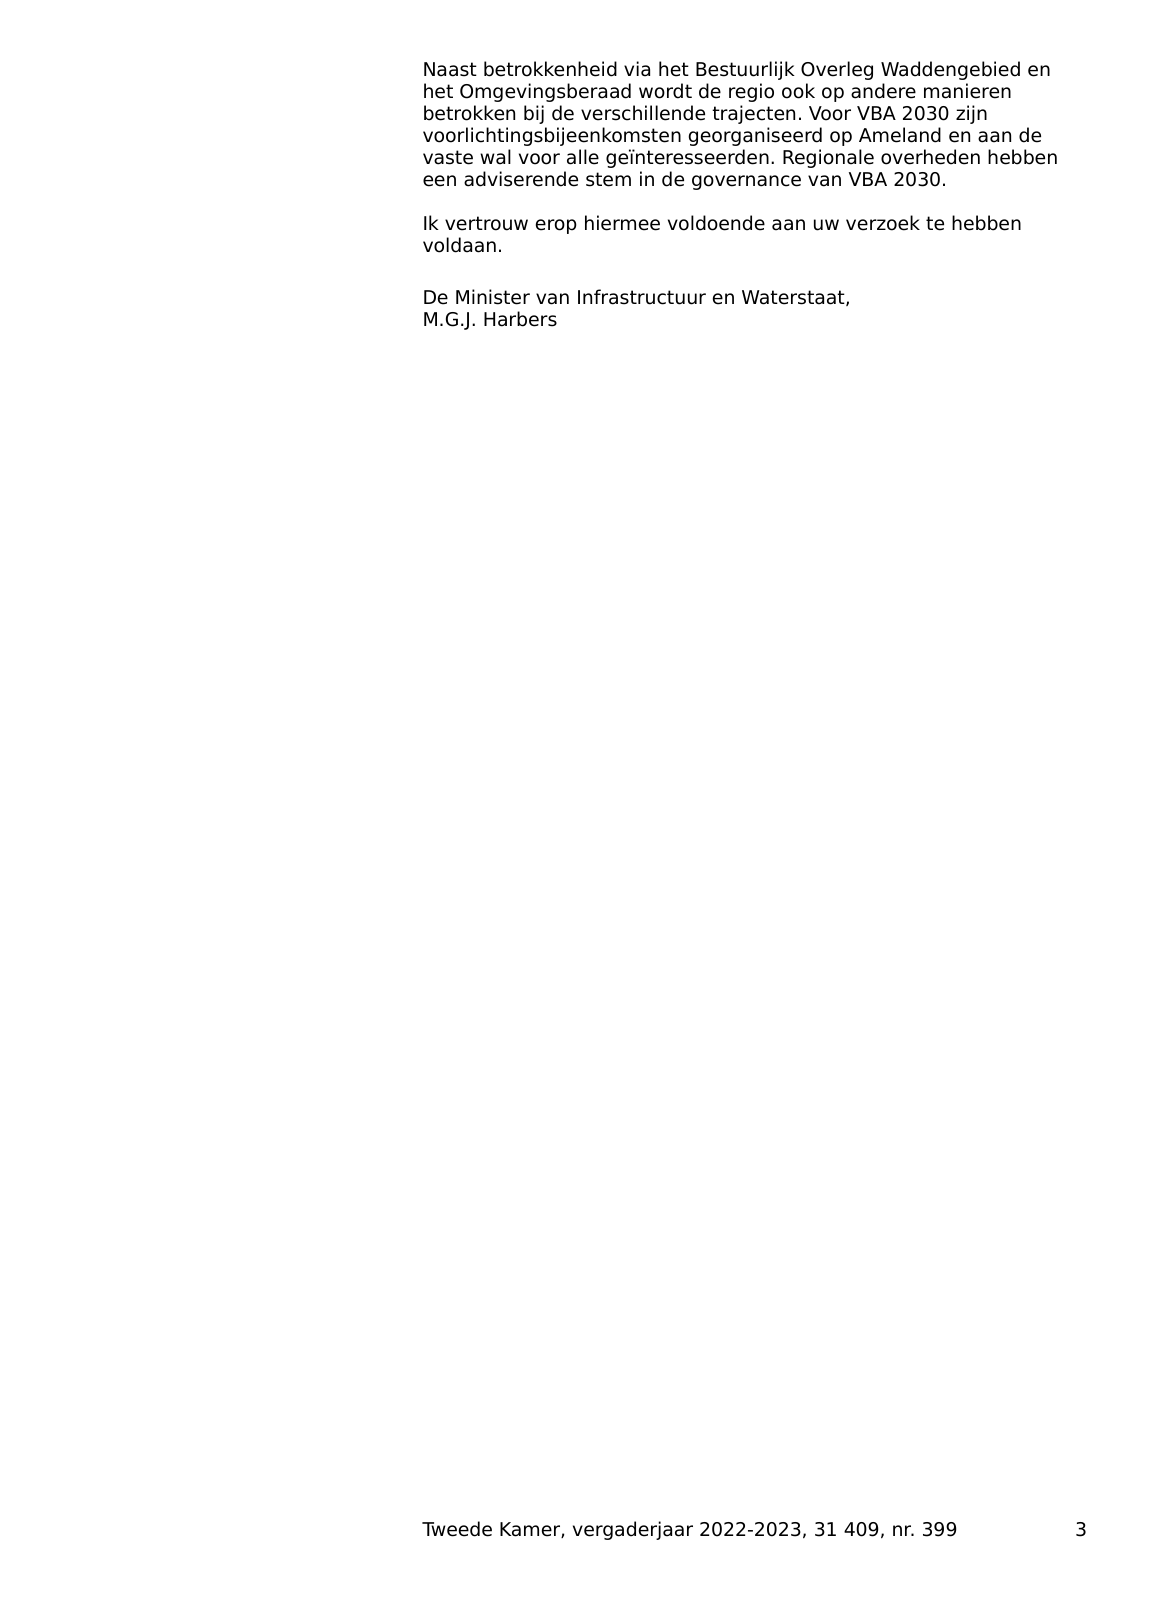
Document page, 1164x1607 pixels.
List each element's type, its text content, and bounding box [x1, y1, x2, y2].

text Naast betrokkenheid via het Bestuurlijk Overleg Waddengebied en het Omgevingsberaad wordt de regio ook op andere manieren betrokken bij de verschillende trajecten. Voor VBA 2030 zijn voorlichtingsbijeenkomsten georganiseerd op Ameland en aan de vaste wal voor alle geïnteresseerden. Regionale overheden hebben een adviserende stem in de governance van VBA 2030. [422, 59, 1087, 191]
text Ik vertrouw erop hiermee voldoende aan uw verzoek te hebben voldaan. [422, 213, 1087, 257]
text De Minister van Infrastructuur en Waterstaat, M.G.J. Harbers [422, 287, 1087, 331]
